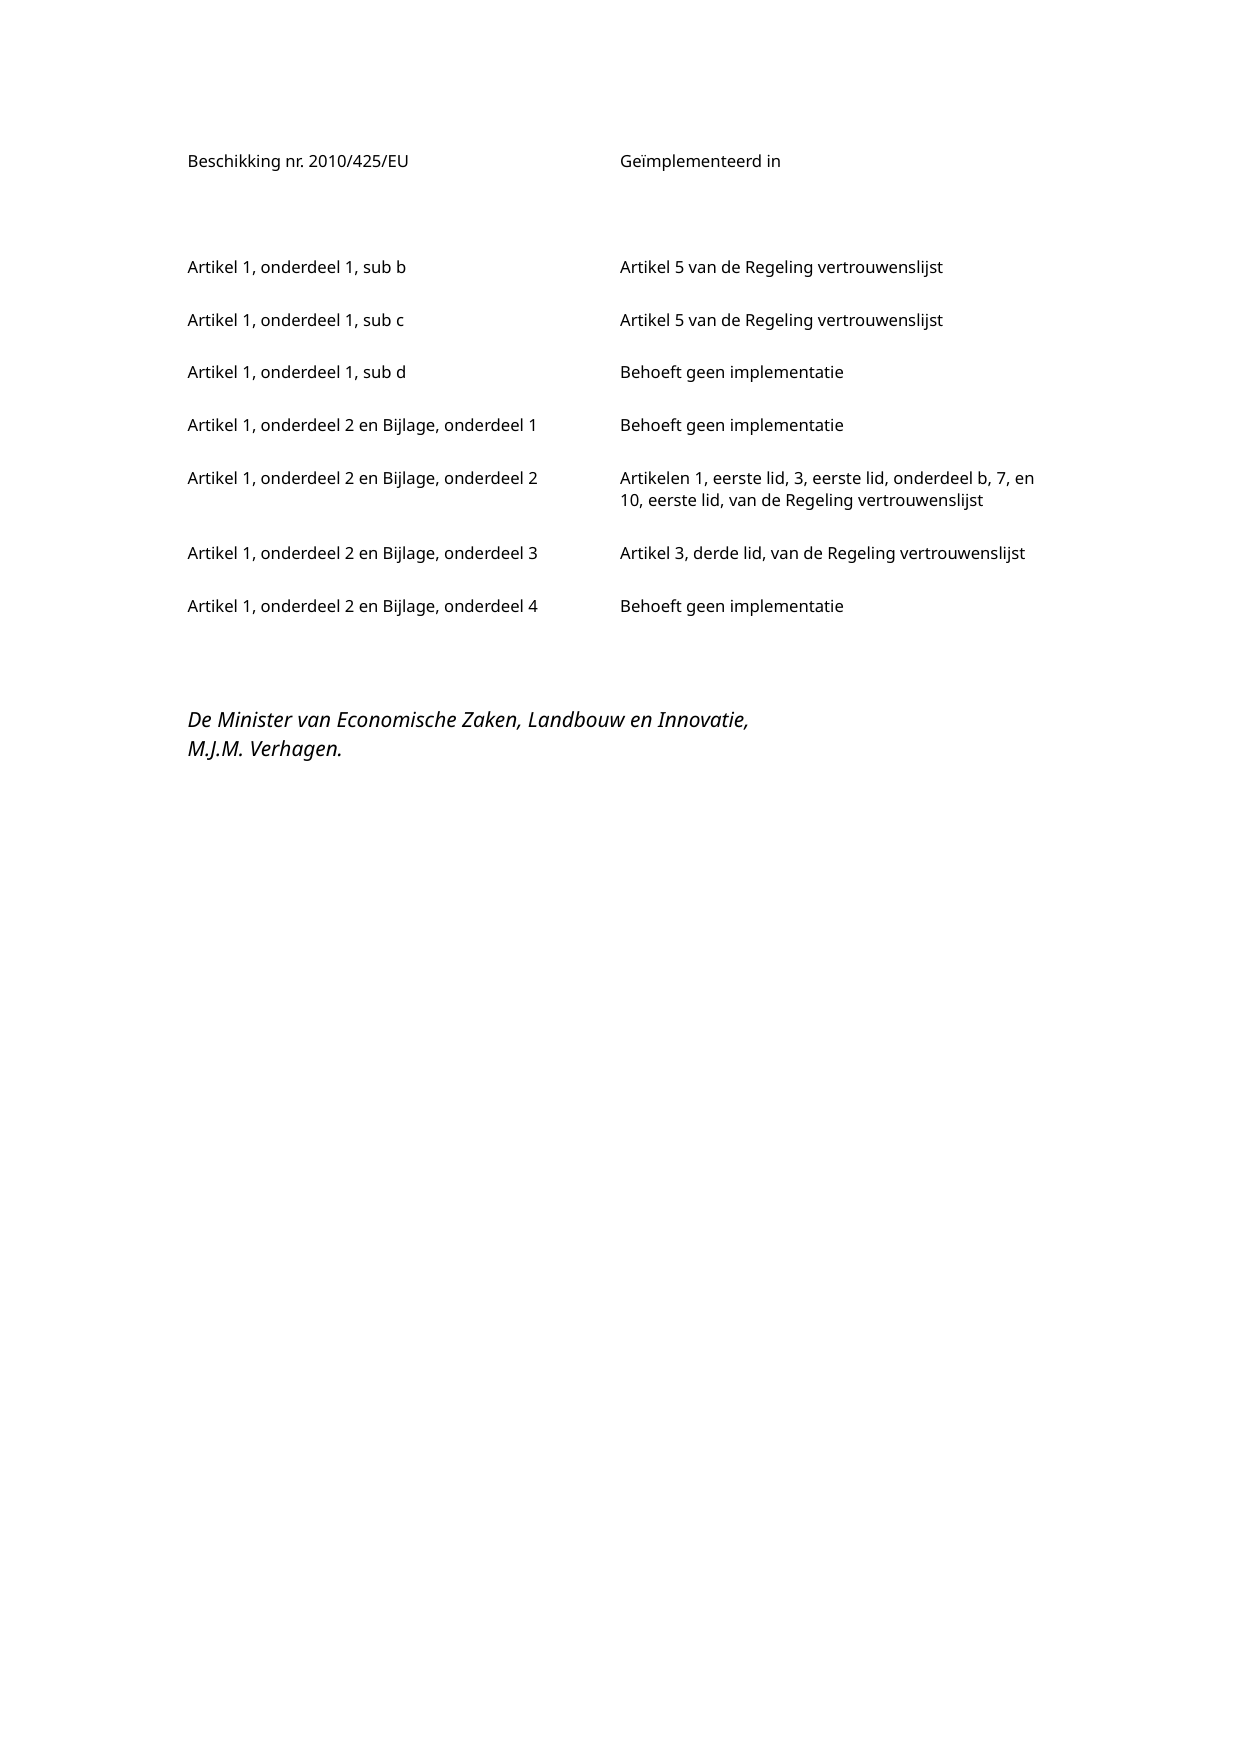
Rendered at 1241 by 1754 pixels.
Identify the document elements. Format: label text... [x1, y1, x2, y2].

table_cell Artikel 1, onderdeel 1, sub b [188, 255, 620, 308]
table_cell Behoeft geen implementatie [620, 594, 1053, 647]
table_cell Artikel 5 van de Regeling vertrouwenslijst [620, 255, 1053, 308]
text De Minister van Economische Zaken, Landbouw en Innovatie, [187, 706, 1053, 734]
table_cell Artikel 1, onderdeel 2 en Bijlage, onderdeel 1 [188, 414, 620, 466]
table_header Geïmplementeerd in [620, 150, 1053, 203]
table_cell Artikel 5 van de Regeling vertrouwenslijst [620, 308, 1053, 361]
table_header Beschikking nr. 2010/425/EU [188, 150, 620, 203]
table_cell Artikel 1, onderdeel 1, sub d [188, 361, 620, 413]
table_cell Artikel 1, onderdeel 2 en Bijlage, onderdeel 4 [188, 594, 620, 647]
table_cell Behoeft geen implementatie [620, 361, 1053, 413]
table_cell Artikel 1, onderdeel 1, sub c [188, 308, 620, 361]
table_cell Artikel 1, onderdeel 2 en Bijlage, onderdeel 2 [188, 466, 620, 542]
text M.J.M. Verhagen. [187, 734, 1053, 762]
table_cell Artikel 1, onderdeel 2 en Bijlage, onderdeel 3 [188, 542, 620, 594]
table_cell [620, 203, 1053, 255]
table_cell Behoeft geen implementatie [620, 414, 1053, 466]
table_cell [188, 203, 620, 255]
table_cell Artikelen 1, eerste lid, 3, eerste lid, onderdeel b, 7, en 10, eerste lid, van de Regeling vertrouwenslijst [620, 466, 1053, 542]
table_cell Artikel 3, derde lid, van de Regeling vertrouwenslijst [620, 542, 1053, 594]
